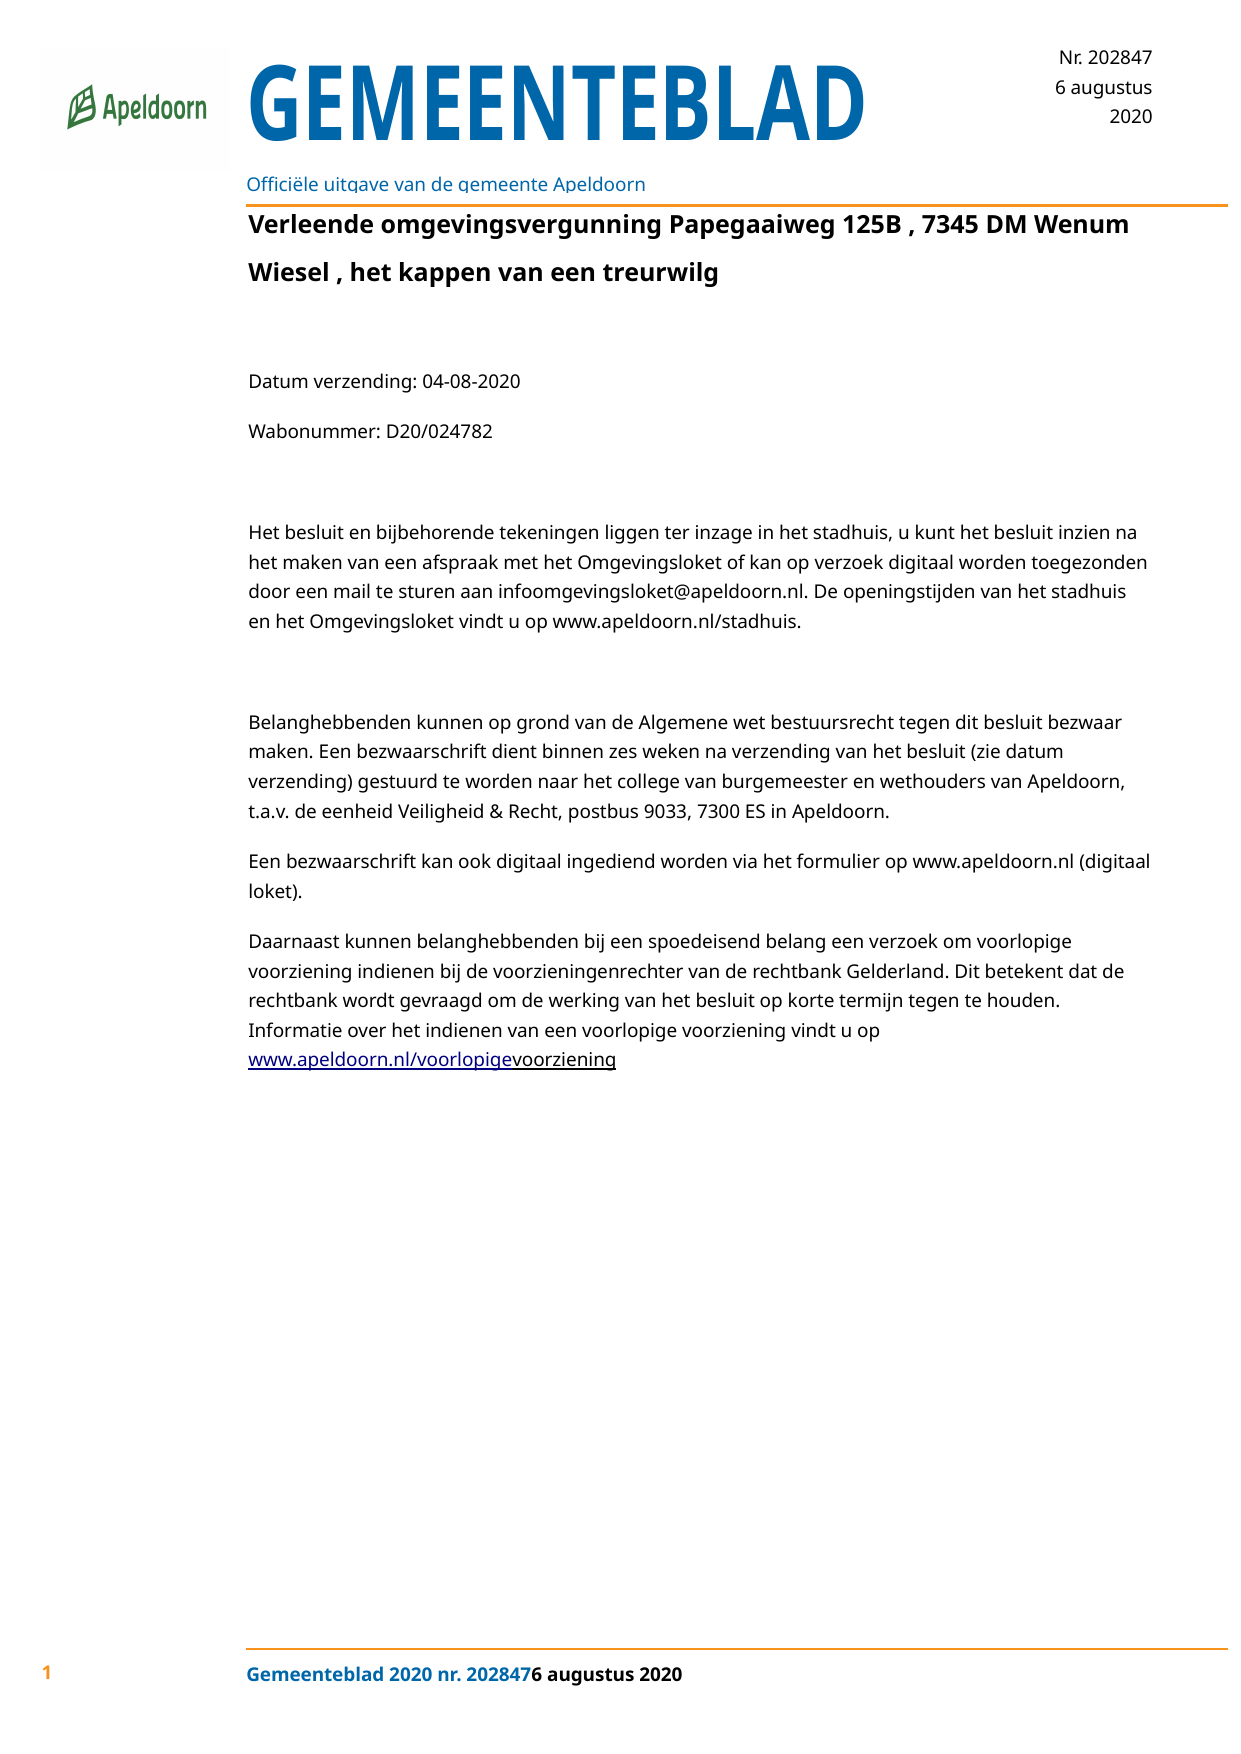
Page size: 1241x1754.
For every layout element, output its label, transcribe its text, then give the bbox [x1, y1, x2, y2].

text Het besluit en bijbehorende tekeningen liggen ter inzage in het stadhuis, u kunt het besluit inzien na het maken van een afspraak met het Omgevingsloket of kan op verzoek digitaal worden toegezonden door een mail te sturen aan infoomgevingsloket@apeldoorn.nl. De openingstijden van het stadhuis en het Omgevingsloket vindt u op www.apeldoorn.nl/stadhuis. [248, 519, 1152, 634]
text Verleende omgevingsvergunning Papegaaiweg 125B , 7345 DM Wenum Wiesel , het kappen van een treurwilg [248, 207, 1152, 288]
text Wabonummer: D20/024782 [248, 419, 1152, 444]
text Een bezwaarschrift kan ook digitaal ingediend worden via het formulier op www.apeldoorn.nl (digitaal loket). [248, 848, 1152, 904]
text Datum verzending: 04-08-2020 [248, 368, 1152, 394]
text Daarnaast kunnen belanghebbenden bij een spoedeisend belang een verzoek om voorlopige voorziening indienen bij de voorzieningenrechter van de rechtbank Gelderland. Dit betekent dat de rechtbank wordt gevraagd om de werking van het besluit op korte termijn tegen te houden. Informatie over het indienen van een voorlopige voorziening vindt u op www.apeldoorn.nl/voorlopigevoorziening [248, 928, 1152, 1072]
text Belanghebbenden kunnen op grond van de Algemene wet bestuursrecht tegen dit besluit bezwaar maken. Een bezwaarschrift dient binnen zes weken na verzending van het besluit (zie datum verzending) gestuurd te worden naar het college van burgemeester en wethouders van Apeldoorn, t.a.v. de eenheid Veiligheid & Recht, postbus 9033, 7300 ES in Apeldoorn. [248, 709, 1152, 824]
picture [41, 47, 231, 172]
